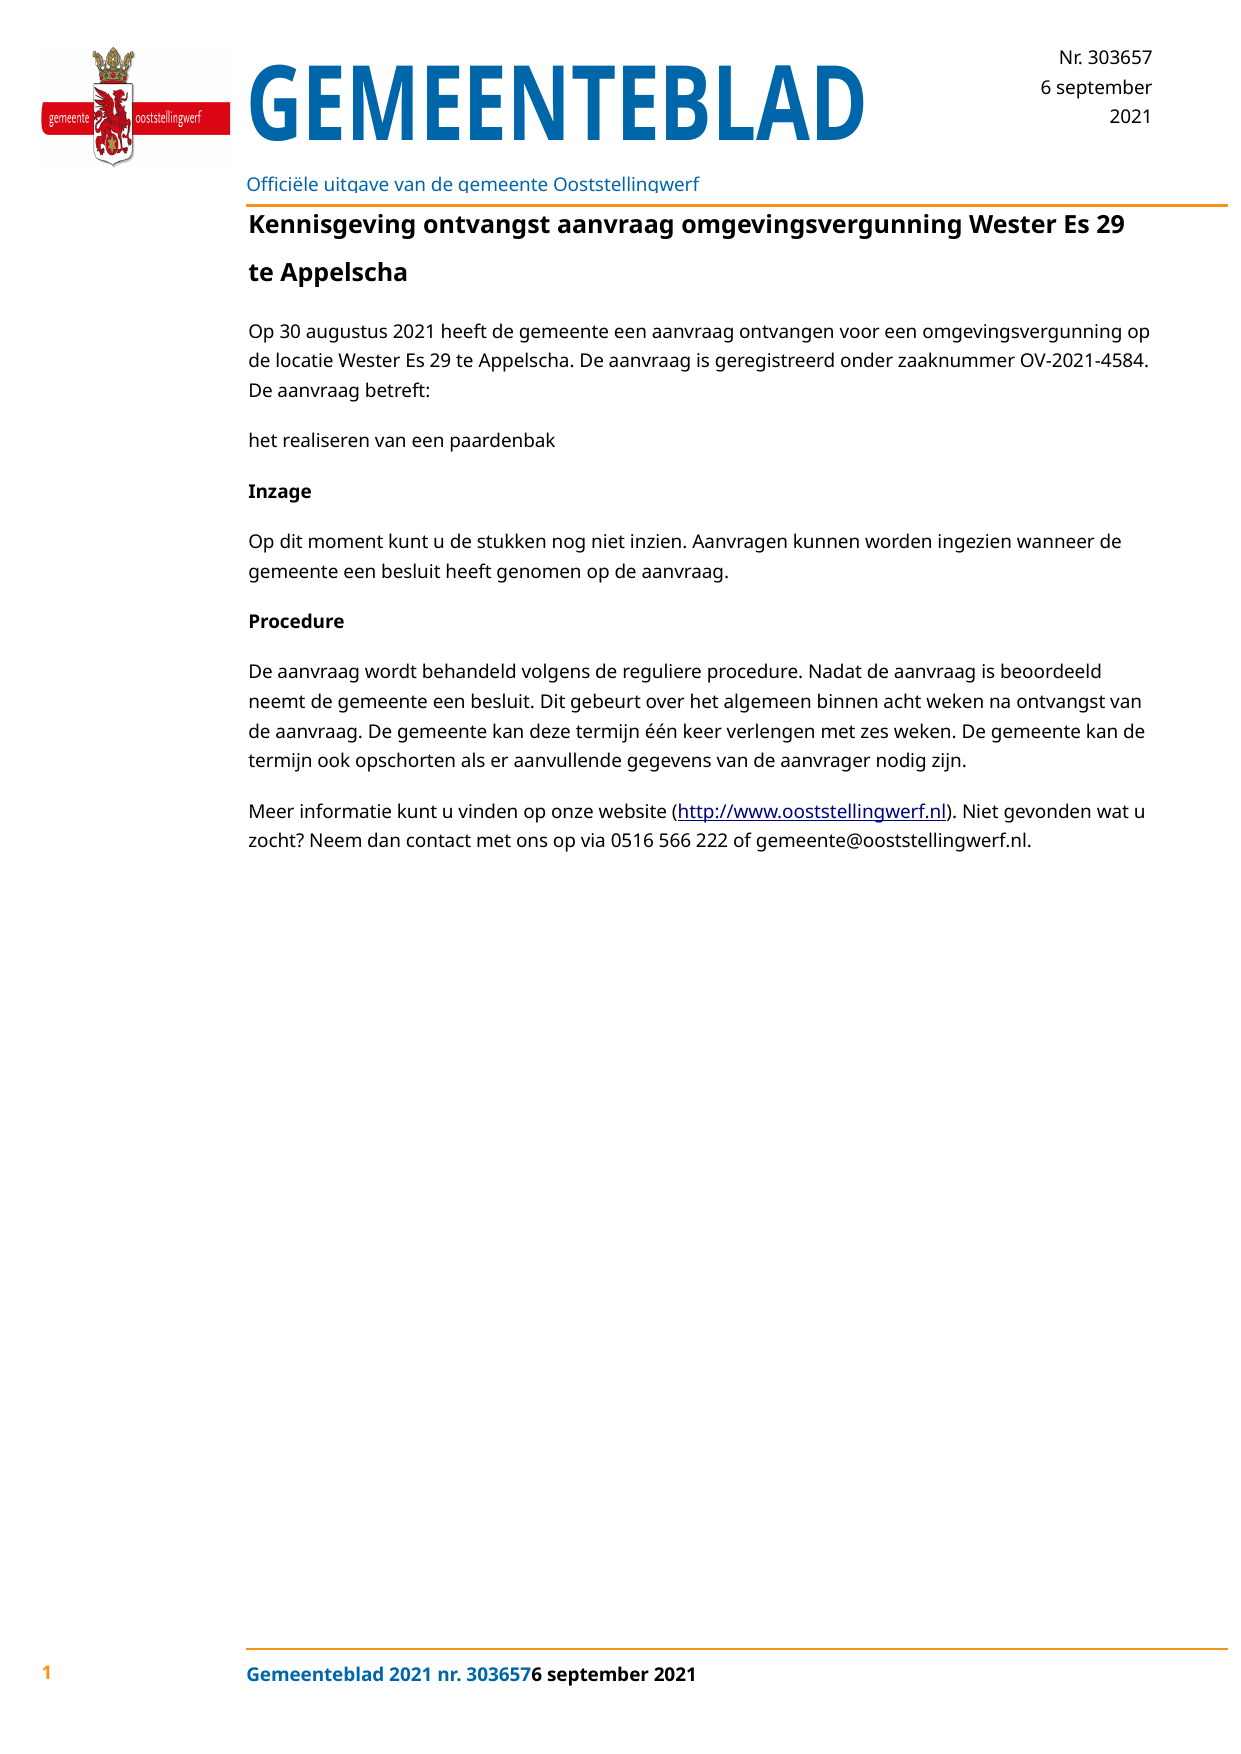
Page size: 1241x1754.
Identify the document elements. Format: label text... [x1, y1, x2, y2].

picture [41, 47, 231, 172]
text Meer informatie kunt u vinden op onze website (http://www.ooststellingwerf.nl). Niet gevonden wat u zocht? Neem dan contact met ons op via 0516 566 222 of gemeente@ooststellingwerf.nl. [248, 798, 1152, 853]
text Op 30 augustus 2021 heeft de gemeente een aanvraag ontvangen voor een omgevingsvergunning op de locatie Wester Es 29 te Appelscha. De aanvraag is geregistreerd onder zaaknummer OV-2021-4584. De aanvraag betreft: [248, 318, 1152, 403]
text Procedure [248, 608, 1152, 634]
text Inzage [248, 478, 1152, 504]
text Kennisgeving ontvangst aanvraag omgevingsvergunning Wester Es 29 te Appelscha [248, 207, 1152, 288]
text Op dit moment kunt u de stukken nog niet inzien. Aanvragen kunnen worden ingezien wanneer de gemeente een besluit heeft genomen op de aanvraag. [248, 528, 1152, 584]
text het realiseren van een paardenbak [248, 427, 1152, 453]
text De aanvraag wordt behandeld volgens de reguliere procedure. Nadat de aanvraag is beoordeeld neemt de gemeente een besluit. Dit gebeurt over het algemeen binnen acht weken na ontvangst van de aanvraag. De gemeente kan deze termijn één keer verlengen met zes weken. De gemeente kan de termijn ook opschorten als er aanvullende gegevens van de aanvrager nodig zijn. [248, 659, 1152, 773]
